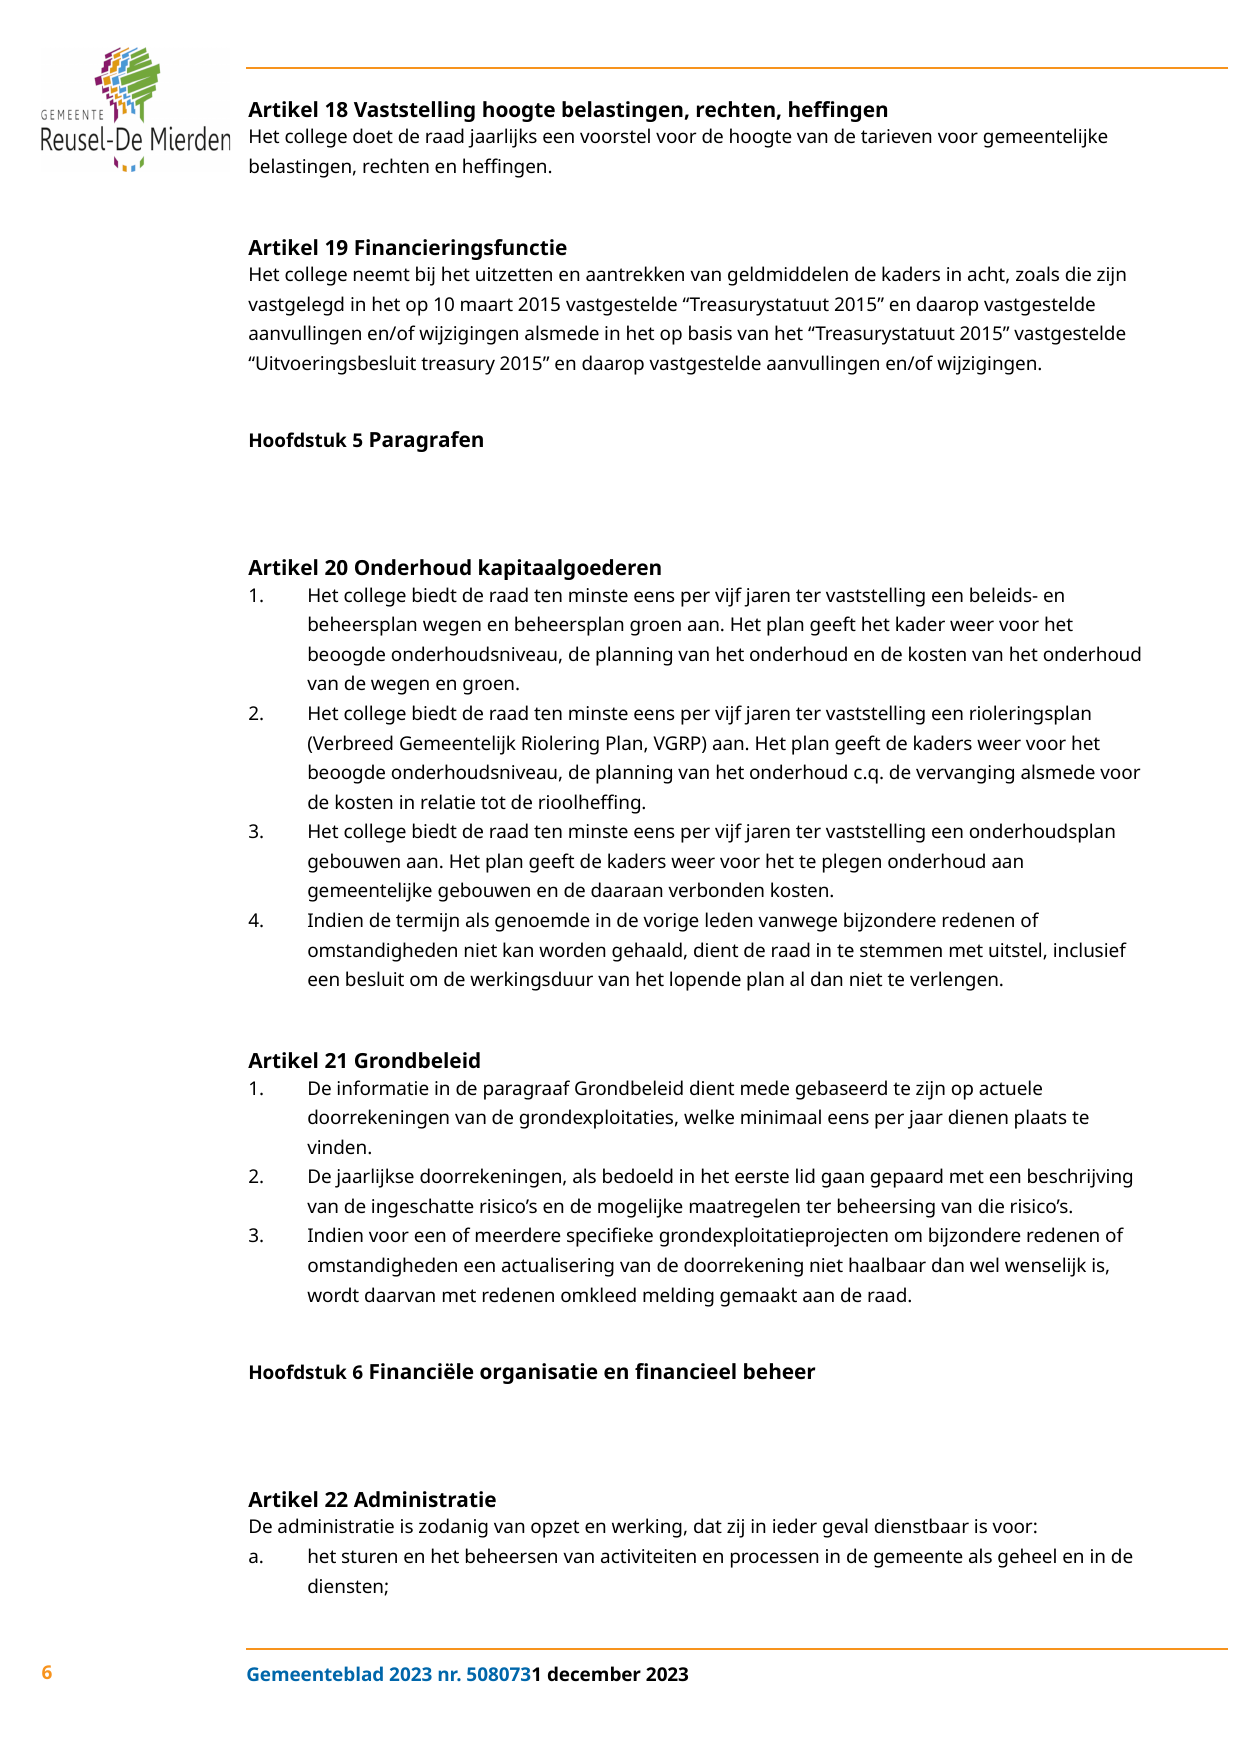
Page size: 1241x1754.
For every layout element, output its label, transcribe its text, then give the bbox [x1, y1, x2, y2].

picture [41, 47, 231, 172]
list Indien voor een of meerdere specifieke grondexploitatieprojecten om bijzondere redenen of omstandigheden een actualisering van de doorrekening niet haalbaar dan wel wenselijk is, wordt daarvan met redenen omkleed melding gemaakt aan de raad. [248, 1223, 1152, 1308]
list Indien de termijn als genoemde in de vorige leden vanwege bijzondere redenen of omstandigheden niet kan worden gehaald, dient de raad in te stemmen met uitstel, inclusief een besluit om de werkingsduur van het lopende plan al dan niet te verlengen. [248, 907, 1152, 992]
list De jaarlijkse doorrekeningen, als bedoeld in het eerste lid gaan gepaard met een beschrijving van de ingeschatte risico’s en de mogelijke maatregelen ter beheersing van die risico’s. [248, 1163, 1152, 1219]
text Het college doet de raad jaarlijks een voorstel voor de hoogte van de tarieven voor gemeentelijke belastingen, rechten en heffingen. [248, 123, 1152, 178]
text Het college neemt bij het uitzetten en aantrekken van geldmiddelen de kaders in acht, zoals die zijn vastgelegd in het op 10 maart 2015 vastgestelde “Treasurystatuut 2015” en daarop vastgestelde aanvullingen en/of wijzigingen alsmede in het op basis van het “Treasurystatuut 2015” vastgestelde “Uitvoeringsbesluit treasury 2015” en daarop vastgestelde aanvullingen en/of wijzigingen. [248, 261, 1152, 376]
text Artikel 19 Financieringsfunctie [248, 233, 1152, 261]
text Hoofdstuk 6 Financiële organisatie en financieel beheer [248, 1357, 1152, 1386]
list Het college biedt de raad ten minste eens per vijf jaren ter vaststelling een onderhoudsplan gebouwen aan. Het plan geeft de kaders weer voor het te plegen onderhoud aan gemeentelijke gebouwen en de daaraan verbonden kosten. [248, 818, 1152, 903]
text Hoofdstuk 5 Paragrafen [248, 425, 1152, 454]
text Artikel 22 Administratie [248, 1485, 1152, 1514]
list Het college biedt de raad ten minste eens per vijf jaren ter vaststelling een rioleringsplan (Verbreed Gemeentelijk Riolering Plan, VGRP) aan. Het plan geeft de kaders weer voor het beoogde onderhoudsniveau, de planning van het onderhoud c.q. de vervanging alsmede voor de kosten in relatie tot de rioolheffing. [248, 700, 1152, 814]
text De administratie is zodanig van opzet en werking, dat zij in ieder geval dienstbaar is voor: [248, 1514, 1152, 1539]
text Artikel 20 Onderhoud kapitaalgoederen [248, 553, 1152, 582]
list Het college biedt de raad ten minste eens per vijf jaren ter vaststelling een beleids- en beheersplan wegen en beheersplan groen aan. Het plan geeft het kader weer voor het beoogde onderhoudsniveau, de planning van het onderhoud en de kosten van het onderhoud van de wegen en groen. [248, 582, 1152, 696]
list De informatie in de paragraaf Grondbeleid dient mede gebaseerd te zijn op actuele doorrekeningen van de grondexploitaties, welke minimaal eens per jaar dienen plaats te vinden. [248, 1075, 1152, 1160]
text Artikel 21 Grondbeleid [248, 1046, 1152, 1075]
list het sturen en het beheersen van activiteiten en processen in de gemeente als geheel en in de diensten; [248, 1543, 1152, 1598]
text Artikel 18 Vaststelling hoogte belastingen, rechten, heffingen [248, 95, 1152, 123]
